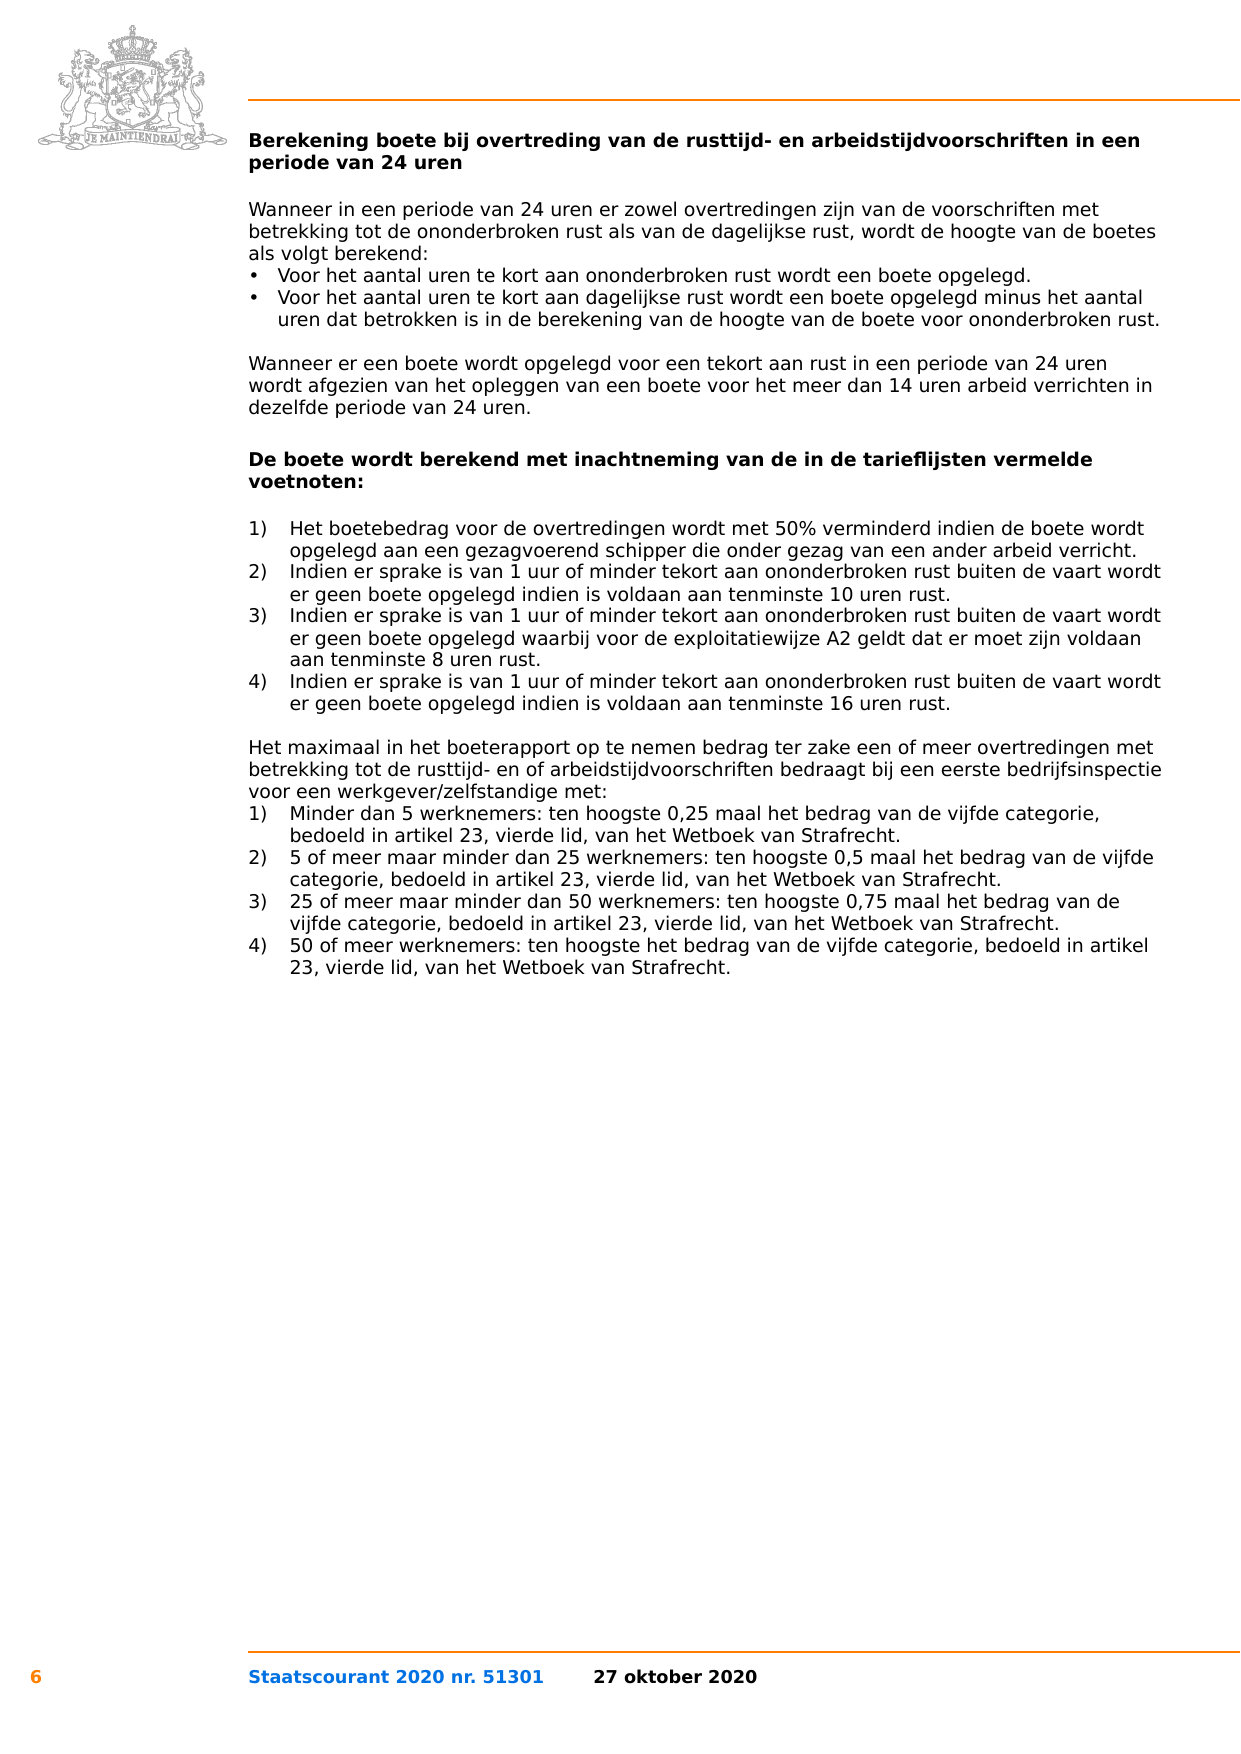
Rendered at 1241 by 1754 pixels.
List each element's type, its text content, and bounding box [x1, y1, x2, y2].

text 2) 5 of meer maar minder dan 25 werknemers: ten hoogste 0,5 maal het bedrag van de vijfde categorie, bedoeld in artikel 23, vierde lid, van het Wetboek van Strafrecht. [248, 847, 1163, 891]
text 1) Minder dan 5 werknemers: ten hoogste 0,25 maal het bedrag van de vijfde categorie, bedoeld in artikel 23, vierde lid, van het Wetboek van Strafrecht. [248, 803, 1163, 847]
text 3) 25 of meer maar minder dan 50 werknemers: ten hoogste 0,75 maal het bedrag van de vijfde categorie, bedoeld in artikel 23, vierde lid, van het Wetboek van Strafrecht. [248, 891, 1163, 935]
text 4) 50 of meer werknemers: ten hoogste het bedrag van de vijfde categorie, bedoeld in artikel 23, vierde lid, van het Wetboek van Strafrecht. [248, 935, 1163, 979]
text 4) Indien er sprake is van 1 uur of minder tekort aan ononderbroken rust buiten de vaart wordt er geen boete opgelegd indien is voldaan aan tenminste 16 uren rust. [248, 671, 1163, 715]
picture [38, 25, 227, 150]
subtitle Berekening boete bij overtreding van de rusttijd- en arbeidstijdvoorschriften in een periode van 24 uren [248, 130, 1163, 174]
text 3) Indien er sprake is van 1 uur of minder tekort aan ononderbroken rust buiten de vaart wordt er geen boete opgelegd waarbij voor de exploitatiewijze A2 geldt dat er moet zijn voldaan aan tenminste 8 uren rust. [248, 605, 1163, 671]
text • Voor het aantal uren te kort aan dagelijkse rust wordt een boete opgelegd minus het aantal uren dat betrokken is in de berekening van de hoogte van de boete voor ononderbroken rust. [248, 287, 1163, 331]
text Het maximaal in het boeterapport op te nemen bedrag ter zake een of meer overtredingen met betrekking tot de rusttijd- en of arbeidstijdvoorschriften bedraagt bij een eerste bedrijfsinspectie voor een werkgever/zelfstandige met: [248, 737, 1163, 803]
text Wanneer er een boete wordt opgelegd voor een tekort aan rust in een periode van 24 uren wordt afgezien van het opleggen van een boete voor het meer dan 14 uren arbeid verrichten in dezelfde periode van 24 uren. [248, 353, 1163, 418]
text • Voor het aantal uren te kort aan ononderbroken rust wordt een boete opgelegd. [248, 265, 1163, 287]
text 1) Het boetebedrag voor de overtredingen wordt met 50% verminderd indien de boete wordt opgelegd aan een gezagvoerend schipper die onder gezag van een ander arbeid verricht. [248, 517, 1163, 561]
text Wanneer in een periode van 24 uren er zowel overtredingen zijn van de voorschriften met betrekking tot de ononderbroken rust als van de dagelijkse rust, wordt de hoogte van de boetes als volgt berekend: [248, 199, 1163, 265]
subtitle De boete wordt berekend met inachtneming van de in de tarieflijsten vermelde voetnoten: [248, 448, 1163, 492]
text 2) Indien er sprake is van 1 uur of minder tekort aan ononderbroken rust buiten de vaart wordt er geen boete opgelegd indien is voldaan aan tenminste 10 uren rust. [248, 561, 1163, 605]
